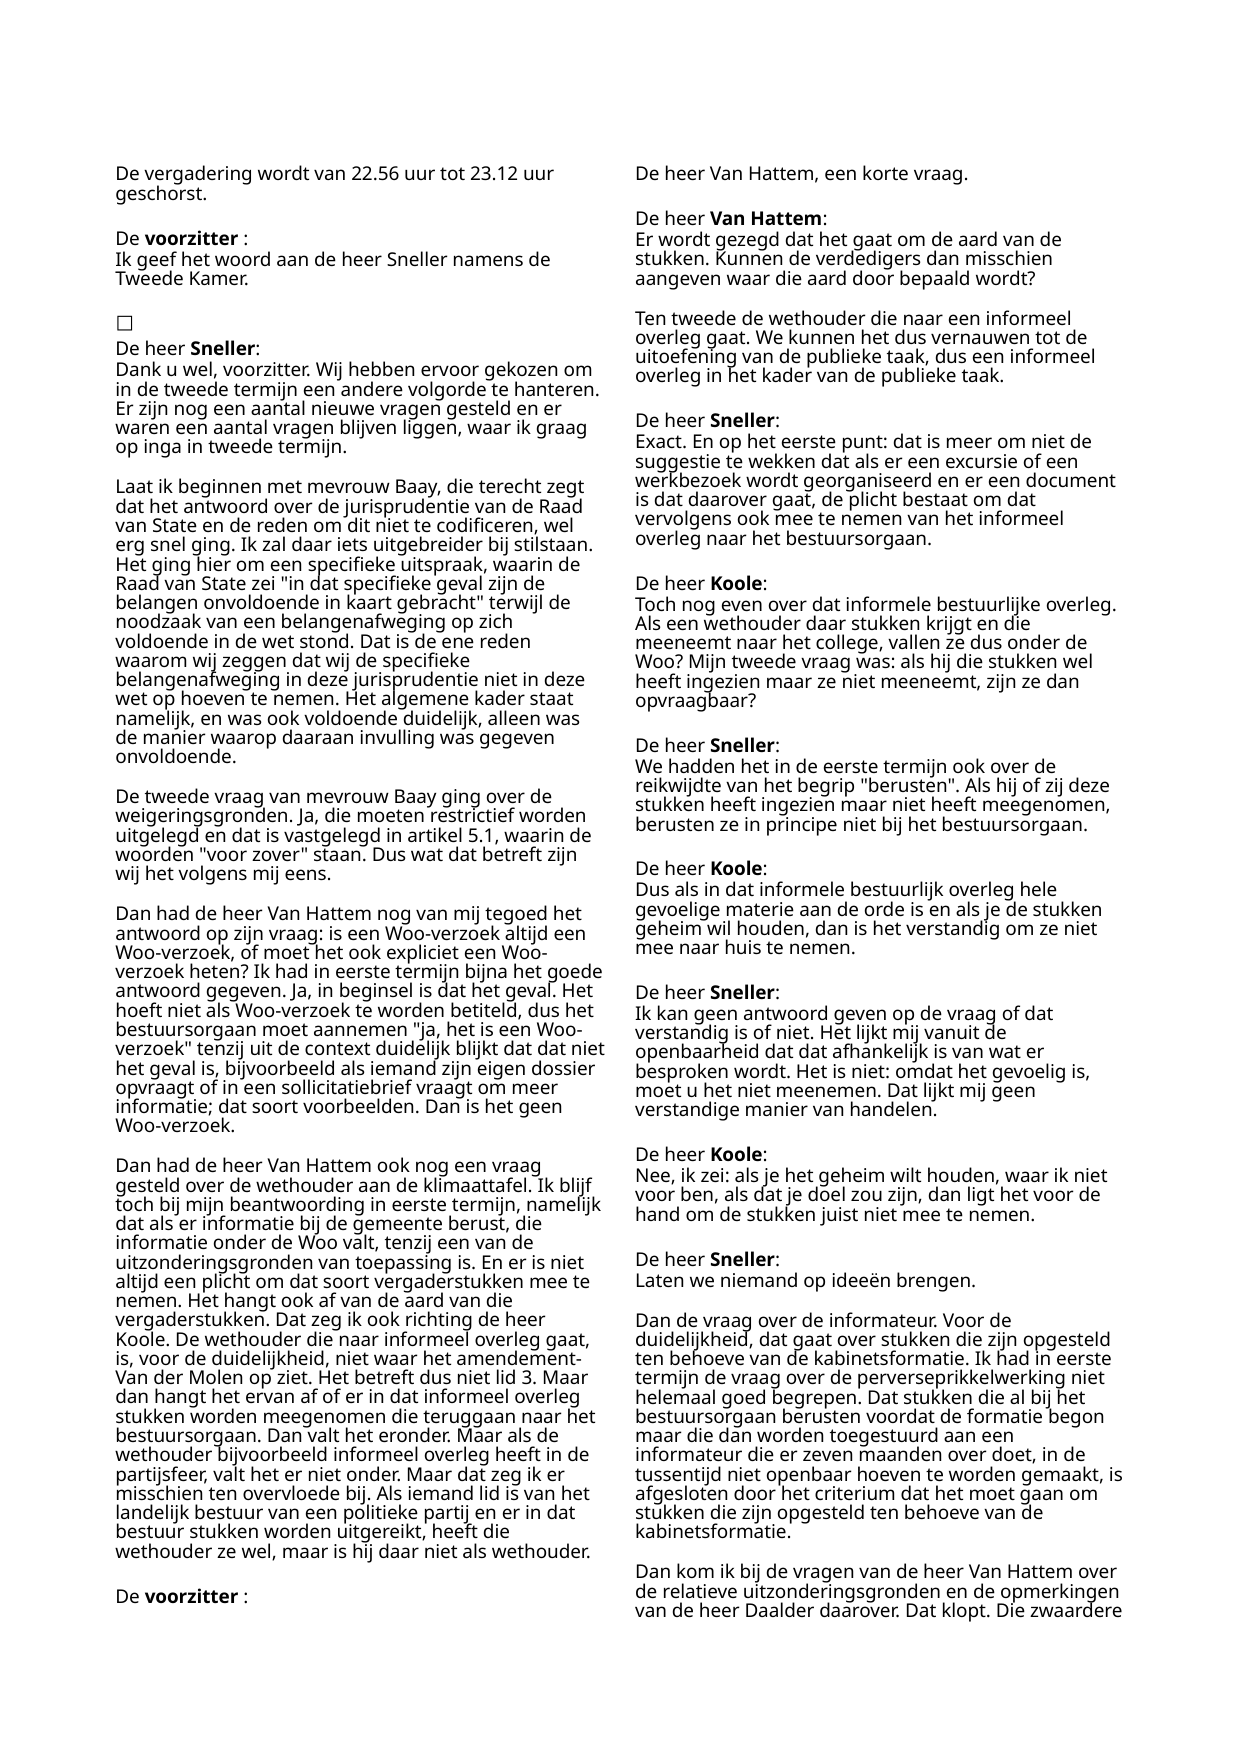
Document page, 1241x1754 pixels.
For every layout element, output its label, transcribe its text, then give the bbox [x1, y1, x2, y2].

text De heer Sneller: [635, 1246, 1125, 1272]
text De heer Koole: [635, 1141, 1125, 1167]
text De heer Sneller: [635, 408, 1125, 433]
text De heer Sneller: [115, 336, 605, 361]
text Laten we niemand op ideeën brengen. [635, 1272, 1125, 1291]
text Er wordt gezegd dat het gaat om de aard van de stukken. Kunnen de verdedigers dan misschien aangeven waar die aard door bepaald wordt? [635, 231, 1125, 289]
text Laat ik beginnen met mevrouw Baay, die terecht zegt dat het antwoord over de jurisprudentie van de Raad van State en de reden om dit niet te codificeren, wel erg snel ging. Ik zal daar iets uitgebreider bij stilstaan. Het ging hier om een specifieke uitspraak, waarin de Raad van State zei "in dat specifieke geval zijn de belangen onvoldoende in kaart gebracht" terwijl de noodzaak van een belangenafweging op zich voldoende in de wet stond. Dat is de ene reden waarom wij zeggen dat wij de specifieke belangenafweging in deze jurisprudentie niet in deze wet op hoeven te nemen. Het algemene kader staat namelijk, en was ook voldoende duidelijk, alleen was de manier waarop daaraan invulling was gegeven onvoldoende. [115, 478, 605, 767]
text Dus als in dat informele bestuurlijk overleg hele gevoelige materie aan de orde is en als je de stukken geheim wil houden, dan is het verstandig om ze niet mee naar huis te nemen. [635, 881, 1125, 958]
text De heer Sneller: [635, 979, 1125, 1005]
text We hadden het in de eerste termijn ook over de reikwijdte van het begrip "berusten". Als hij of zij deze stukken heeft ingezien maar niet heeft meegenomen, berusten ze in principe niet bij het bestuursorgaan. [635, 758, 1125, 835]
text ⬜ [115, 310, 605, 336]
text Nee, ik zei: als je het geheim wilt houden, waar ik niet voor ben, als dat je doel zou zijn, dan ligt het voor de hand om de stukken juist niet mee te nemen. [635, 1167, 1125, 1225]
text Dan kom ik bij de vragen van de heer Van Hattem over de relatieve uitzonderingsgronden en de opmerkingen van de heer Daalder daarover. Dat klopt. Die zwaardere [635, 1563, 1125, 1621]
text De voorzitter : [115, 225, 605, 251]
text De heer Van Hattem, een korte vraag. [635, 165, 1125, 184]
text Ten tweede de wethouder die naar een informeel overleg gaat. We kunnen het dus vernauwen tot de uitoefening van de publieke taak, dus een informeel overleg in het kader van de publieke taak. [635, 310, 1125, 387]
text Exact. En op het eerste punt: dat is meer om niet de suggestie te wekken dat als er een excursie of een werkbezoek wordt georganiseerd en er een document is dat daarover gaat, de plicht bestaat om dat vervolgens ook mee te nemen van het informeel overleg naar het bestuursorgaan. [635, 433, 1125, 549]
text De heer Van Hattem: [635, 205, 1125, 231]
text De heer Sneller: [635, 732, 1125, 758]
text De tweede vraag van mevrouw Baay ging over de weigeringsgronden. Ja, die moeten restrictief worden uitgelegd en dat is vastgelegd in artikel 5.1, waarin de woorden "voor zover" staan. Dus wat dat betreft zijn wij het volgens mij eens. [115, 788, 605, 884]
text Dan de vraag over de informateur. Voor de duidelijkheid, dat gaat over stukken die zijn opgesteld ten behoeve van de kabinetsformatie. Ik had in eerste termijn de vraag over de perverseprikkelwerking niet helemaal goed begrepen. Dat stukken die al bij het bestuursorgaan berusten voordat de formatie begon maar die dan worden toegestuurd aan een informateur die er zeven maanden over doet, in de tussentijd niet openbaar hoeven te worden gemaakt, is afgesloten door het criterium dat het moet gaan om stukken die zijn opgesteld ten behoeve van de kabinetsformatie. [635, 1312, 1125, 1543]
text De heer Koole: [635, 856, 1125, 881]
text De heer Koole: [635, 570, 1125, 596]
text De vergadering wordt van 22.56 uur tot 23.12 uur geschorst. [115, 165, 605, 204]
text Ik kan geen antwoord geven op de vraag of dat verstandig is of niet. Het lijkt mij vanuit de openbaarheid dat dat afhankelijk is van wat er besproken wordt. Het is niet: omdat het gevoelig is, moet u het niet meenemen. Dat lijkt mij geen verstandige manier van handelen. [635, 1005, 1125, 1121]
text Dank u wel, voorzitter. Wij hebben ervoor gekozen om in de tweede termijn een andere volgorde te hanteren. Er zijn nog een aantal nieuwe vragen gesteld en er waren een aantal vragen blijven liggen, waar ik graag op inga in tweede termijn. [115, 361, 605, 458]
text Ik geef het woord aan de heer Sneller namens de Tweede Kamer. [115, 251, 605, 289]
text Dan had de heer Van Hattem nog van mij tegoed het antwoord op zijn vraag: is een Woo-verzoek altijd een Woo-verzoek, of moet het ook expliciet een Woo-verzoek heten? Ik had in eerste termijn bijna het goede antwoord gegeven. Ja, in beginsel is dat het geval. Het hoeft niet als Woo-verzoek te worden betiteld, dus het bestuursorgaan moet aannemen "ja, het is een Woo-verzoek" tenzij uit de context duidelijk blijkt dat dat niet het geval is, bijvoorbeeld als iemand zijn eigen dossier opvraagt of in een sollicitatiebrief vraagt om meer informatie; dat soort voorbeelden. Dan is het geen Woo-verzoek. [115, 905, 605, 1137]
text Dan had de heer Van Hattem ook nog een vraag gesteld over de wethouder aan de klimaattafel. Ik blijf toch bij mijn beantwoording in eerste termijn, namelijk dat als er informatie bij de gemeente berust, die informatie onder de Woo valt, tenzij een van de uitzonderingsgronden van toepassing is. En er is niet altijd een plicht om dat soort vergaderstukken mee te nemen. Het hangt ook af van de aard van die vergaderstukken. Dat zeg ik ook richting de heer Koole. De wethouder die naar informeel overleg gaat, is, voor de duidelijkheid, niet waar het amendement-Van der Molen op ziet. Het betreft dus niet lid 3. Maar dan hangt het ervan af of er in dat informeel overleg stukken worden meegenomen die teruggaan naar het bestuursorgaan. Dan valt het eronder. Maar als de wethouder bijvoorbeeld informeel overleg heeft in de partijsfeer, valt het er niet onder. Maar dat zeg ik er misschien ten overvloede bij. Als iemand lid is van het landelijk bestuur van een politieke partij en er in dat bestuur stukken worden uitgereikt, heeft die wethouder ze wel, maar is hij daar niet als wethouder. [115, 1157, 605, 1562]
text De voorzitter : [115, 1583, 605, 1608]
text Toch nog even over dat informele bestuurlijke overleg. Als een wethouder daar stukken krijgt en die meeneemt naar het college, vallen ze dus onder de Woo? Mijn tweede vraag was: als hij die stukken wel heeft ingezien maar ze niet meeneemt, zijn ze dan opvraagbaar? [635, 596, 1125, 711]
